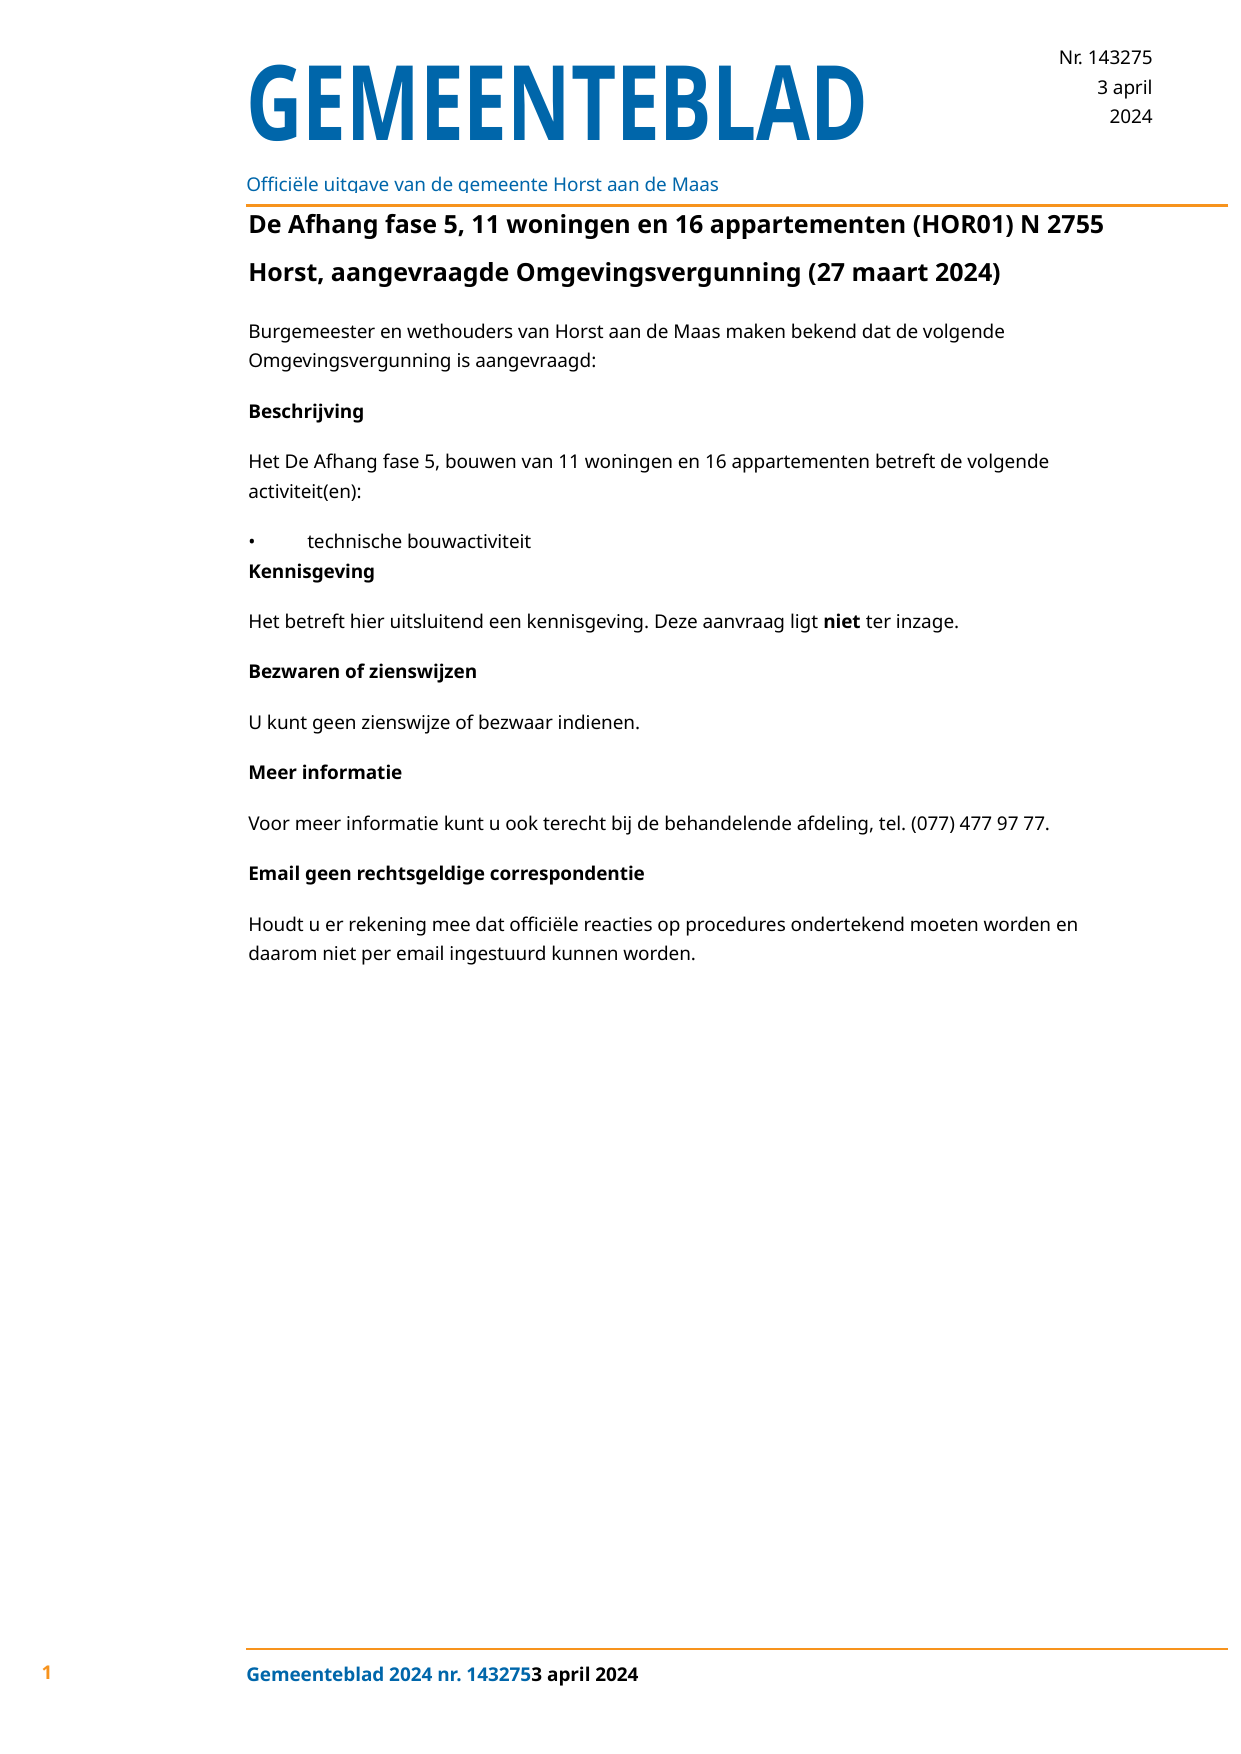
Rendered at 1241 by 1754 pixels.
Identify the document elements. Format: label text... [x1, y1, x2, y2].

text Burgemeester en wethouders van Horst aan de Maas maken bekend dat de volgende Omgevingsvergunning is aangevraagd: [248, 318, 1152, 373]
text Email geen rechtsgeldige correspondentie [248, 860, 1152, 886]
text Bezwaren of zienswijzen [248, 659, 1152, 684]
text Het De Afhang fase 5, bouwen van 11 woningen en 16 appartementen betreft de volgende activiteit(en): [248, 448, 1152, 504]
text Voor meer informatie kunt u ook terecht bij de behandelende afdeling, tel. (077) 477 97 77. [248, 810, 1152, 836]
picture [41, 47, 231, 172]
text Het betreft hier uitsluitend een kennisgeving. Deze aanvraag ligt niet ter inzage. [248, 608, 1152, 634]
text Kennisgeving [248, 558, 1152, 584]
text Meer informatie [248, 759, 1152, 785]
text U kunt geen zienswijze of bezwaar indienen. [248, 709, 1152, 735]
text Houdt u er rekening mee dat officiële reacties op procedures ondertekend moeten worden en daarom niet per email ingestuurd kunnen worden. [248, 911, 1152, 966]
text De Afhang fase 5, 11 woningen en 16 appartementen (HOR01) N 2755 Horst, aangevraagde Omgevingsvergunning (27 maart 2024) [248, 207, 1152, 288]
list technische bouwactiviteit [248, 528, 1152, 554]
text Beschrijving [248, 398, 1152, 424]
